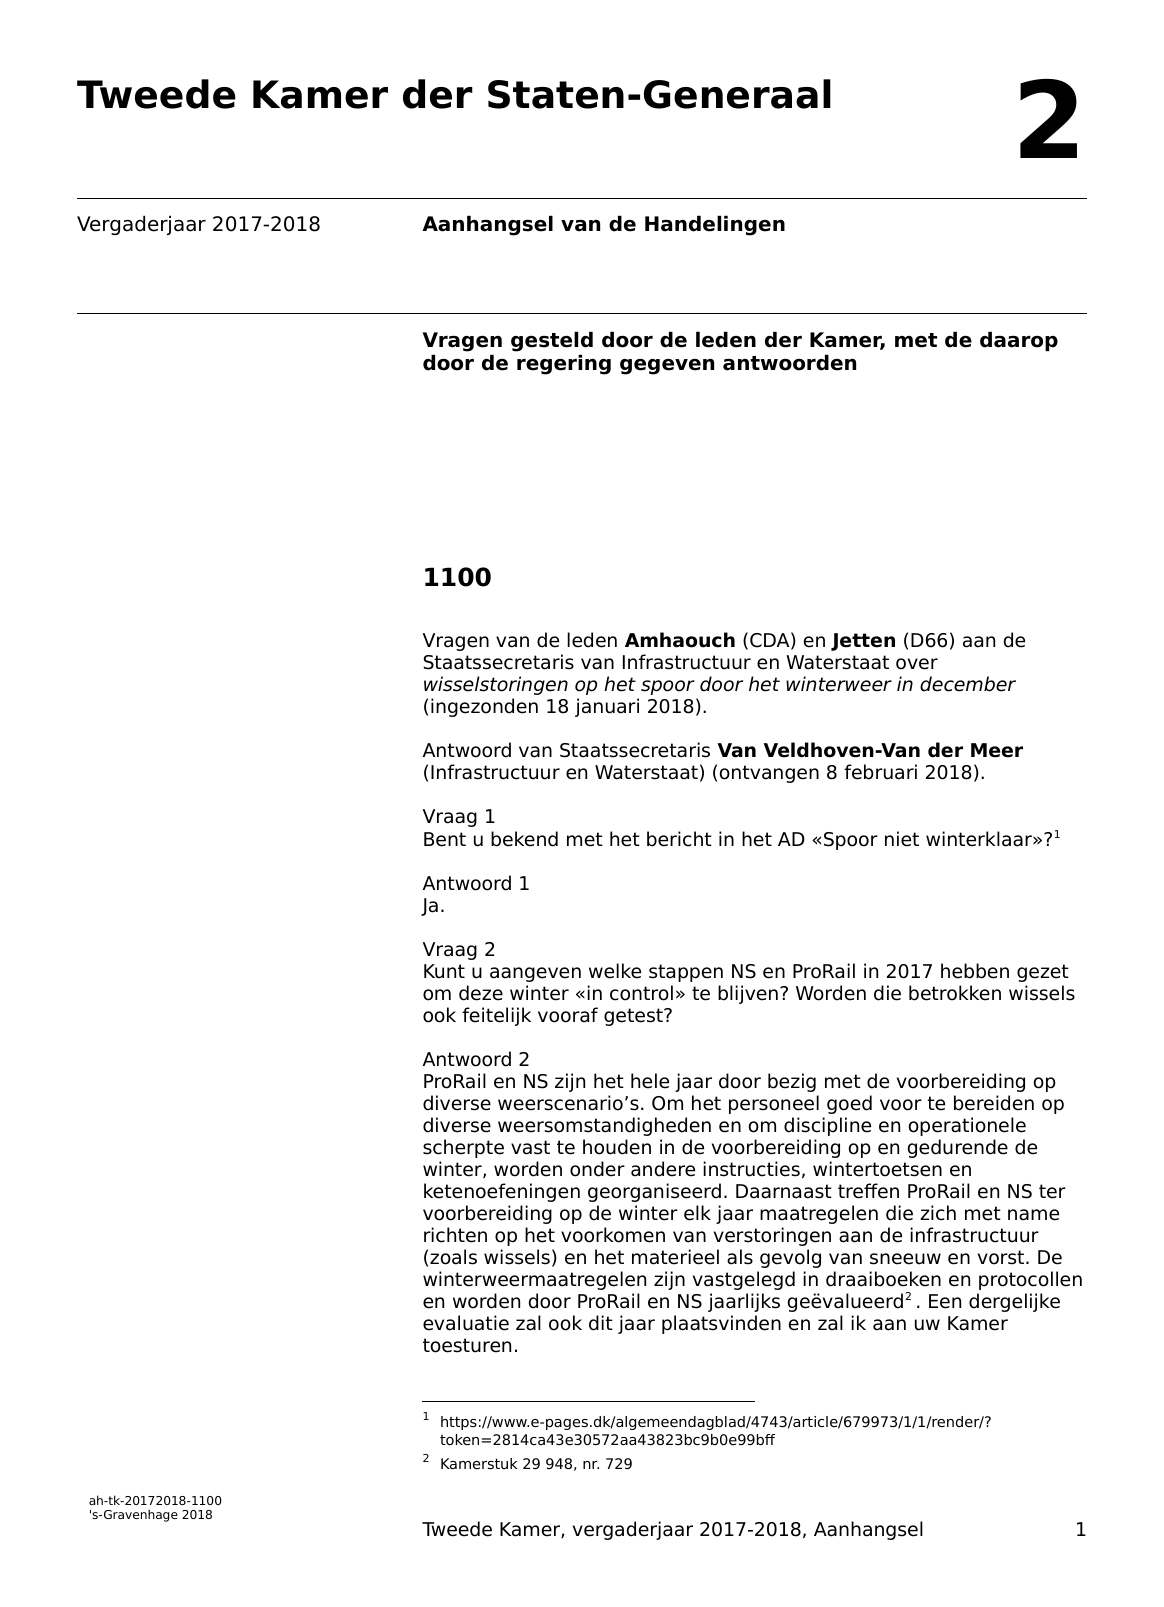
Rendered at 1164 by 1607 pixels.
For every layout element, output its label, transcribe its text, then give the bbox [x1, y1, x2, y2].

table_cell Vergaderjaar 2017-2018 [77, 199, 422, 313]
text Antwoord van Staatssecretaris Van Veldhoven-Van der Meer (Infrastructuur en Waterstaat) (ontvangen 8 februari 2018). [422, 740, 1087, 784]
text ah-tk-20172018-1100 [88, 1494, 323, 1508]
text 1100 [422, 563, 1087, 592]
text 's-Gravenhage 2018 [88, 1508, 323, 1522]
table_header Tweede Kamer der Staten-Generaal [77, 59, 886, 198]
text https://www.e-pages.dk/algemeendagblad/4743/article/679973/1/1/render/?token=2814ca43e30572aa43823bc9b0e99bff [422, 1410, 1087, 1449]
table_header 2 [886, 59, 1087, 198]
table_cell [77, 314, 422, 375]
text Vraag 1 [422, 806, 1087, 828]
text Ja. [422, 894, 1087, 917]
text Kunt u aangeven welke stappen NS en ProRail in 2017 hebben gezet om deze winter «in control» te blijven? Worden die betrokken wissels ook feitelijk vooraf getest? [422, 961, 1087, 1027]
text Kamerstuk 29 948, nr. 729 [422, 1452, 1087, 1474]
text Antwoord 1 [422, 873, 1087, 894]
table_cell Aanhangsel van de Handelingen [422, 199, 1087, 313]
table_cell Vragen gesteld door de leden der Kamer, met de daarop door de regering gegeven antwoorden [422, 314, 1087, 375]
text ProRail en NS zijn het hele jaar door bezig met de voorbereiding op diverse weerscenario’s. Om het personeel goed voor te bereiden op diverse weersomstandigheden en om discipline en operationele scherpte vast te houden in de voorbereiding op en gedurende de winter, worden onder andere instructies, wintertoetsen en ketenoefeningen georganiseerd. Daarnaast treffen ProRail en NS ter voorbereiding op de winter elk jaar maatregelen die zich met name richten op het voorkomen van verstoringen aan de infrastructuur (zoals wissels) en het materieel als gevolg van sneeuw en vorst. De winterweermaatregelen zijn vastgelegd in draaiboeken en protocollen en worden door ProRail en NS jaarlijks geëvalueerd. Een dergelijke evaluatie zal ook dit jaar plaatsvinden en zal ik aan uw Kamer toesturen. [422, 1071, 1087, 1357]
text Vraag 2 [422, 939, 1087, 961]
text Antwoord 2 [422, 1049, 1087, 1071]
text Vragen van de leden Amhaouch (CDA) en Jetten (D66) aan de Staatssecretaris van Infrastructuur en Waterstaat over wisselstoringen op het spoor door het winterweer in december (ingezonden 18 januari 2018). [422, 630, 1087, 718]
text Bent u bekend met het bericht in het AD «Spoor niet winterklaar»? [422, 828, 1087, 850]
